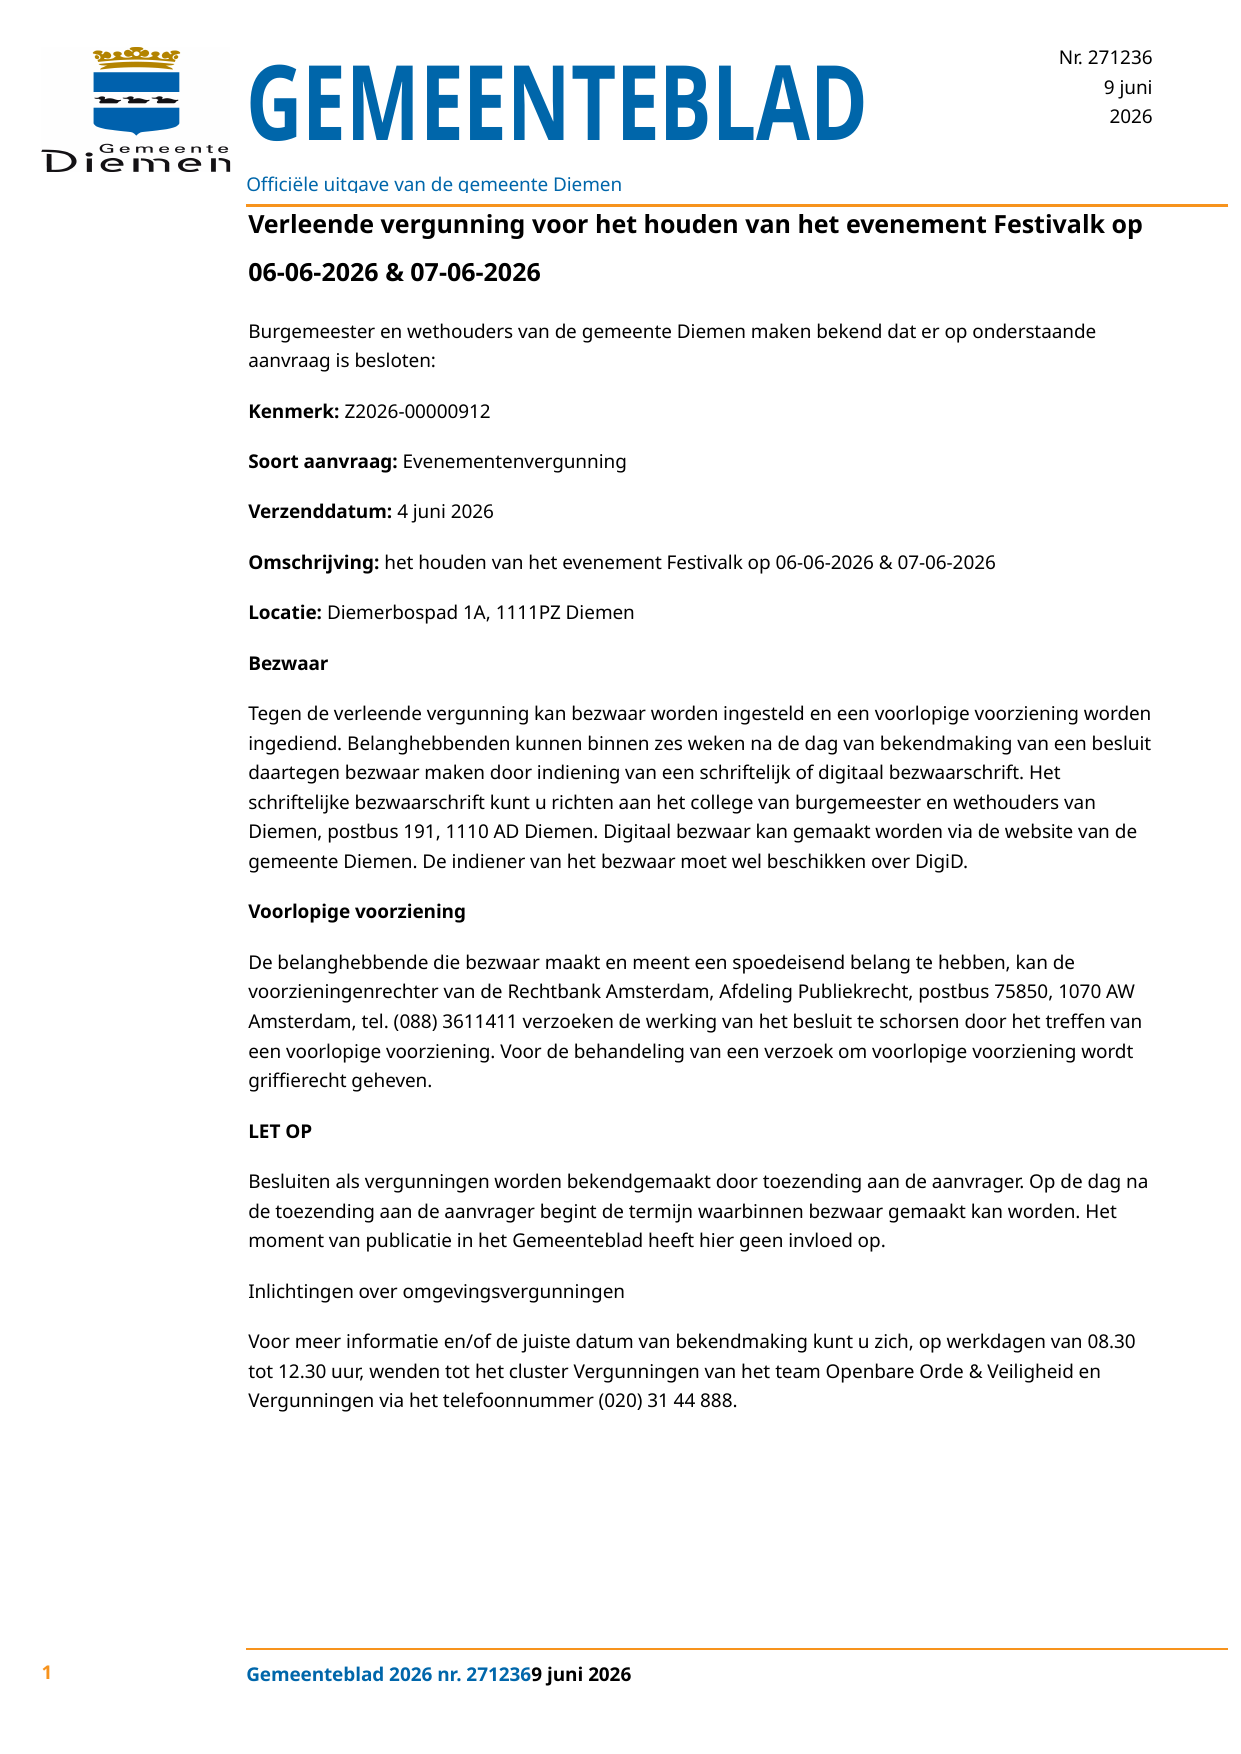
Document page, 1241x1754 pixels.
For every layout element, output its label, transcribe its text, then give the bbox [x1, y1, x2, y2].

text Soort aanvraag: Evenementenvergunning [248, 448, 1152, 474]
text De belanghebbende die bezwaar maakt en meent een spoedeisend belang te hebben, kan de voorzieningenrechter van de Rechtbank Amsterdam, Afdeling Publiekrecht, postbus 75850, 1070 AW Amsterdam, tel. (088) 3611411 verzoeken de werking van het besluit te schorsen door het treffen van een voorlopige voorziening. Voor de behandeling van een verzoek om voorlopige voorziening wordt griffierecht geheven. [248, 949, 1152, 1093]
text Verzenddatum: 4 juni 2026 [248, 499, 1152, 524]
text Tegen de verleende vergunning kan bezwaar worden ingesteld en een voorlopige voorziening worden ingediend. Belanghebbenden kunnen binnen zes weken na de dag van bekendmaking van een besluit daartegen bezwaar maken door indiening van een schriftelijk of digitaal bezwaarschrift. Het schriftelijke bezwaarschrift kunt u richten aan het college van burgemeester en wethouders van Diemen, postbus 191, 1110 AD Diemen. Digitaal bezwaar kan gemaakt worden via de website van de gemeente Diemen. De indiener van het bezwaar moet wel beschikken over DigiD. [248, 700, 1152, 874]
text Omschrijving: het houden van het evenement Festivalk op 06-06-2026 & 07-06-2026 [248, 549, 1152, 575]
text Inlichtingen over omgevingsvergunningen [248, 1278, 1152, 1304]
text Voor meer informatie en/of de juiste datum van bekendmaking kunt u zich, op werkdagen van 08.30 tot 12.30 uur, wenden tot het cluster Vergunningen van het team Openbare Orde & Veiligheid en Vergunningen via het telefoonnummer (020) 31 44 888. [248, 1328, 1152, 1413]
picture [41, 47, 231, 172]
text Voorlopige voorziening [248, 899, 1152, 924]
text Besluiten als vergunningen worden bekendgemaakt door toezending aan de aanvrager. Op de dag na de toezending aan de aanvrager begint de termijn waarbinnen bezwaar gemaakt kan worden. Het moment van publicatie in het Gemeenteblad heeft hier geen invloed op. [248, 1168, 1152, 1253]
text LET OP [248, 1118, 1152, 1144]
text Kenmerk: Z2026-00000912 [248, 398, 1152, 424]
text Locatie: Diemerbospad 1A, 1111PZ Diemen [248, 599, 1152, 625]
text Verleende vergunning voor het houden van het evenement Festivalk op 06-06-2026 & 07-06-2026 [248, 207, 1152, 288]
text Bezwaar [248, 650, 1152, 676]
text Burgemeester en wethouders van de gemeente Diemen maken bekend dat er op onderstaande aanvraag is besloten: [248, 318, 1152, 373]
